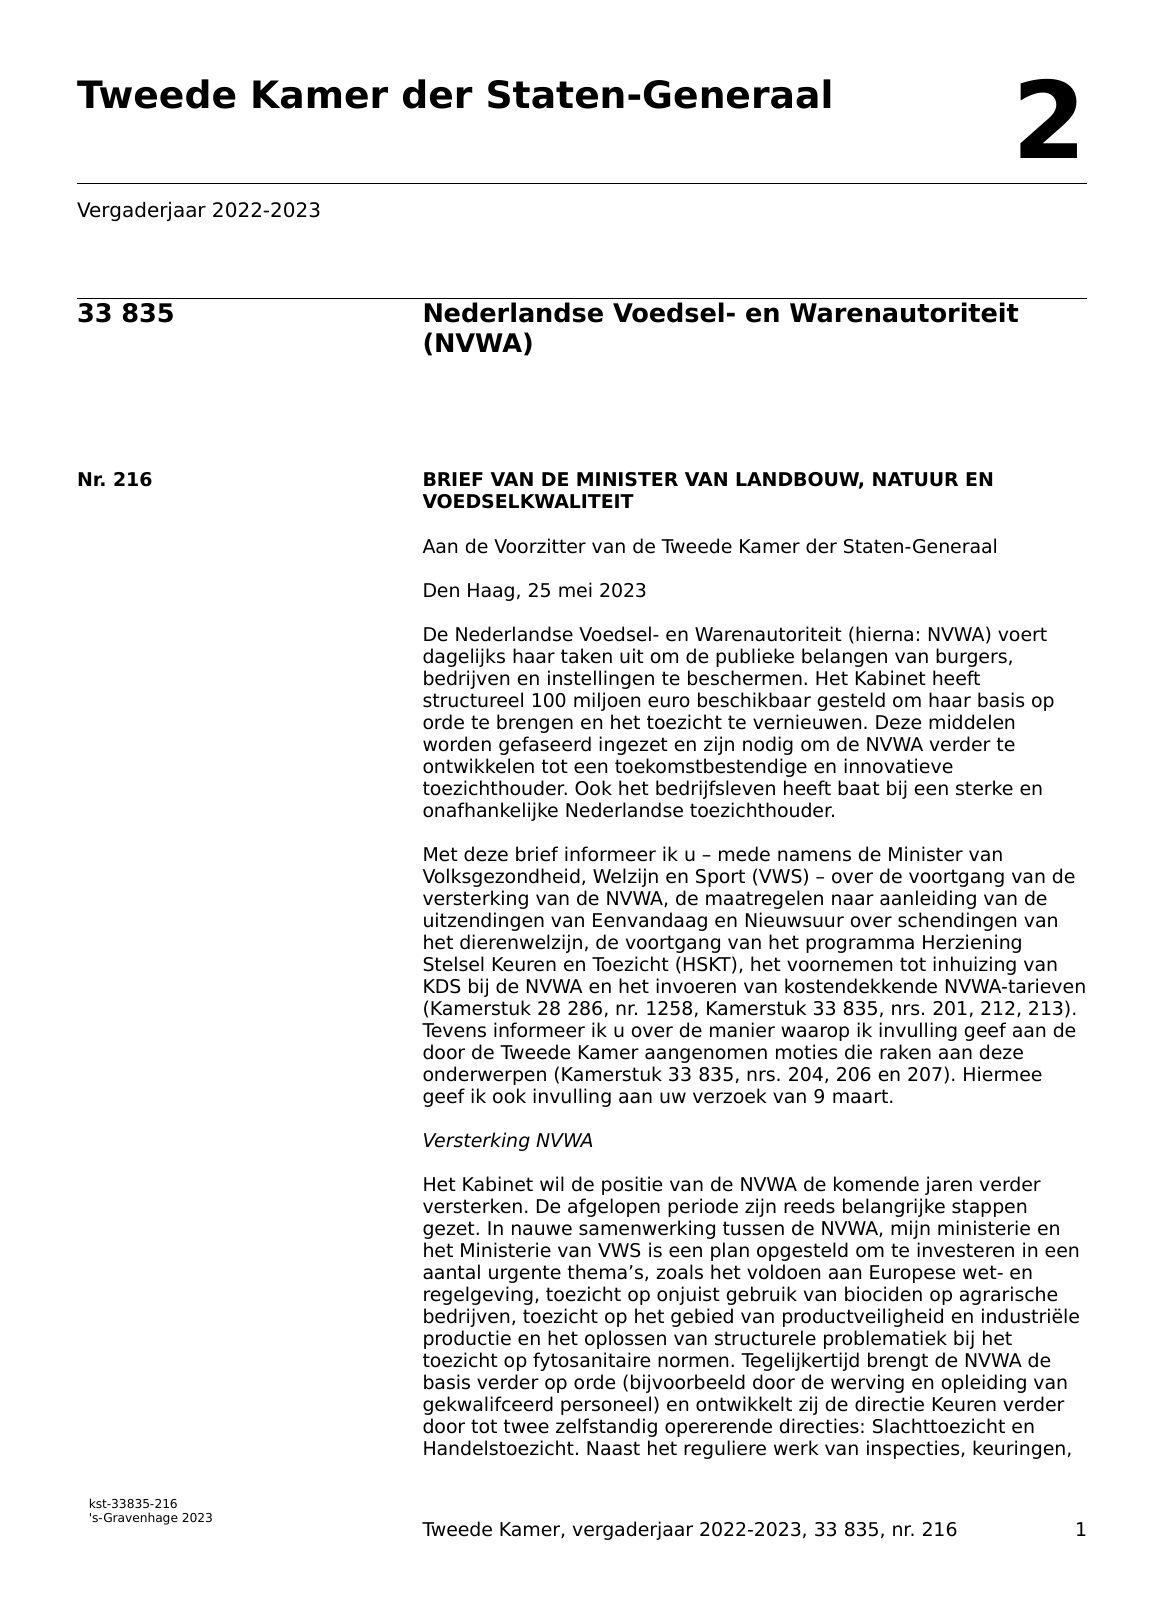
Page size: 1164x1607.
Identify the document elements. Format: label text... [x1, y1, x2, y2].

text 's-Gravenhage 2023 [88, 1511, 323, 1525]
text De Nederlandse Voedsel- en Warenautoriteit (hierna: NVWA) voert dagelijks haar taken uit om de publieke belangen van burgers, bedrijven en instellingen te beschermen. Het Kabinet heeft structureel 100 miljoen euro beschikbaar gesteld om haar basis op orde te brengen en het toezicht te vernieuwen. Deze middelen worden gefaseerd ingezet en zijn nodig om de NVWA verder te ontwikkelen tot een toekomstbestendige en innovatieve toezichthouder. Ook het bedrijfsleven heeft baat bij een sterke en onafhankelijke Nederlandse toezichthouder. [422, 624, 1087, 822]
text Den Haag, 25 mei 2023 [422, 580, 1087, 602]
text Met deze brief informeer ik u – mede namens de Minister van Volksgezondheid, Welzijn en Sport (VWS) – over de voortgang van de versterking van de NVWA, de maatregelen naar aanleiding van de uitzendingen van Eenvandaag en Nieuwsuur over schendingen van het dierenwelzijn, de voortgang van het programma Herziening Stelsel Keuren en Toezicht (HSKT), het voornemen tot inhuizing van KDS bij de NVWA en het invoeren van kostendekkende NVWA-tarieven (Kamerstuk 28 286, nr. 1258, Kamerstuk 33 835, nrs. 201, 212, 213). Tevens informeer ik u over de manier waarop ik invulling geef aan de door de Tweede Kamer aangenomen moties die raken aan deze onderwerpen (Kamerstuk 33 835, nrs. 204, 206 en 207). Hiermee geef ik ook invulling aan uw verzoek van 9 maart. [422, 844, 1087, 1108]
subtitle 33 835 Nederlandse Voedsel- en Warenautoriteit (NVWA) [77, 299, 1087, 358]
subtitle Nr. 216 BRIEF VAN DE MINISTER VAN LANDBOUW, NATUUR EN VOEDSELKWALITEIT [77, 469, 1087, 513]
text Aan de Voorzitter van de Tweede Kamer der Staten-Generaal [422, 536, 1087, 557]
table_cell Vergaderjaar 2022-2023 [77, 184, 1087, 298]
table_header Tweede Kamer der Staten-Generaal [77, 59, 886, 183]
text Het Kabinet wil de positie van de NVWA de komende jaren verder versterken. De afgelopen periode zijn reeds belangrijke stappen gezet. In nauwe samenwerking tussen de NVWA, mijn ministerie en het Ministerie van VWS is een plan opgesteld om te investeren in een aantal urgente thema’s, zoals het voldoen aan Europese wet- en regelgeving, toezicht op onjuist gebruik van biociden op agrarische bedrijven, toezicht op het gebied van productveiligheid en industriële productie en het oplossen van structurele problematiek bij het toezicht op fytosanitaire normen. Tegelijkertijd brengt de NVWA de basis verder op orde (bijvoorbeeld door de werving en opleiding van gekwalifceerd personeel) en ontwikkelt zij de directie Keuren verder door tot twee zelfstandig opererende directies: Slachttoezicht en Handelstoezicht. Naast het reguliere werk van inspecties, keuringen, [422, 1174, 1087, 1460]
subtitle Versterking NVWA [422, 1130, 1087, 1152]
text kst-33835-216 [88, 1497, 323, 1511]
table_header 2 [886, 59, 1087, 183]
